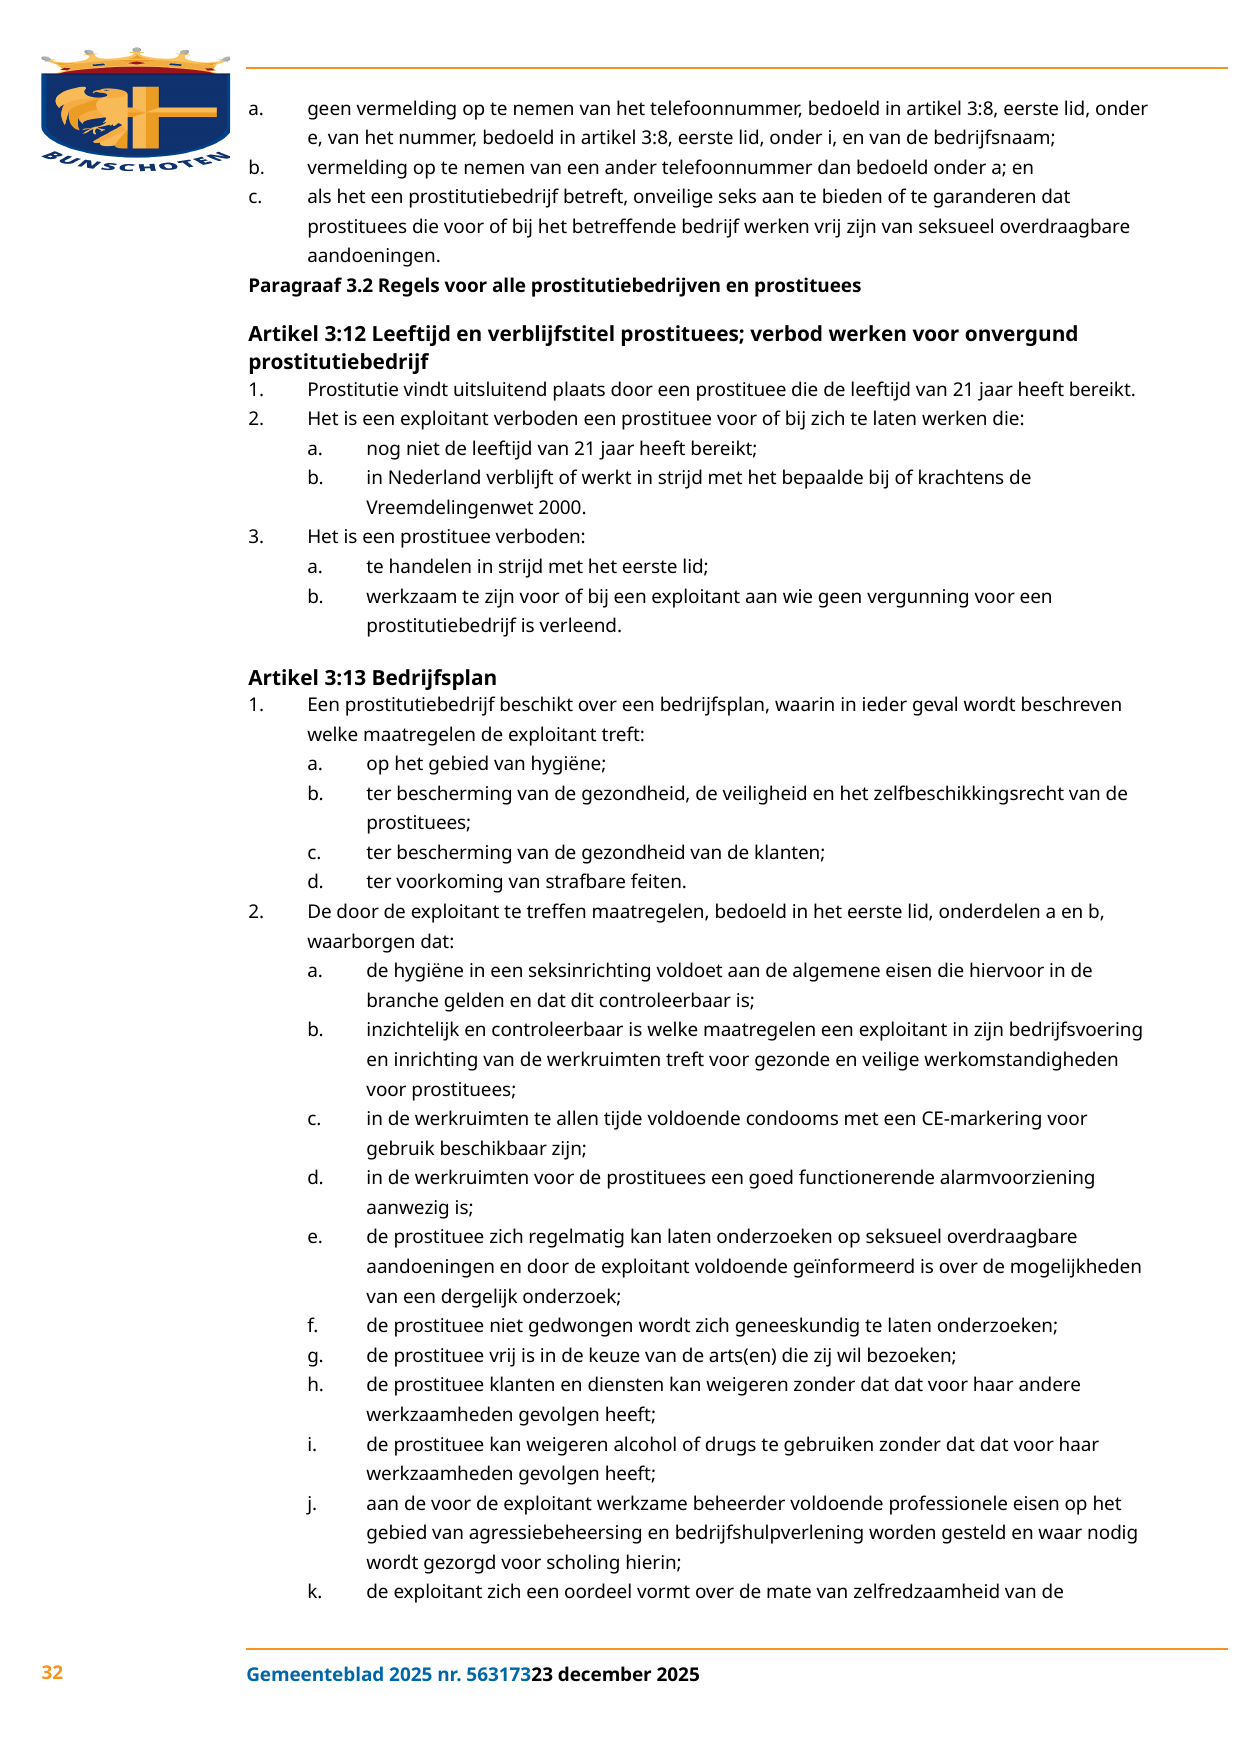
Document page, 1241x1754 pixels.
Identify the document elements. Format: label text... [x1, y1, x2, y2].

list op het gebied van hygiëne; [307, 750, 1152, 776]
list de prostituee klanten en diensten kan weigeren zonder dat dat voor haar andere werkzaamheden gevolgen heeft; [307, 1372, 1152, 1427]
list te handelen in strijd met het eerste lid; [307, 553, 1152, 579]
list werkzaam te zijn voor of bij een exploitant aan wie geen vergunning voor een prostitutiebedrijf is verleend. [307, 583, 1152, 638]
list ter voorkoming van strafbare feiten. [307, 869, 1152, 894]
list vermelding op te nemen van een ander telefoonnummer dan bedoeld onder a; en [248, 154, 1152, 180]
list in de werkruimten voor de prostituees een goed functionerende alarmvoorziening aanwezig is; [307, 1164, 1152, 1220]
text Paragraaf 3.2 Regels voor alle prostitutiebedrijven en prostituees [248, 272, 1152, 298]
list in Nederland verblijft of werkt in strijd met het bepaalde bij of krachtens de Vreemdelingenwet 2000. [307, 464, 1152, 520]
list de exploitant zich een oordeel vormt over de mate van zelfredzaamheid van de [307, 1579, 1152, 1604]
list in de werkruimten te allen tijde voldoende condooms met een CE-markering voor gebruik beschikbaar zijn; [307, 1105, 1152, 1161]
list de prostituee zich regelmatig kan laten onderzoeken op seksueel overdraagbare aandoeningen en door de exploitant voldoende geïnformeerd is over de mogelijkheden van een dergelijk onderzoek; [307, 1224, 1152, 1309]
list ter bescherming van de gezondheid, de veiligheid en het zelfbeschikkingsrecht van de prostituees; [307, 780, 1152, 835]
list aan de voor de exploitant werkzame beheerder voldoende professionele eisen op het gebied van agressiebeheersing en bedrijfshulpverlening worden gesteld en waar nodig wordt gezorgd voor scholing hierin; [307, 1490, 1152, 1575]
picture [41, 47, 231, 172]
list nog niet de leeftijd van 21 jaar heeft bereikt; [307, 435, 1152, 461]
list Prostitutie vindt uitsluitend plaats door een prostituee die de leeftijd van 21 jaar heeft bereikt. [248, 376, 1152, 401]
list geen vermelding op te nemen van het telefoonnummer, bedoeld in artikel 3:8, eerste lid, onder e, van het nummer, bedoeld in artikel 3:8, eerste lid, onder i, en van de bedrijfsnaam; [248, 95, 1152, 150]
list als het een prostitutiebedrijf betreft, onveilige seks aan te bieden of te garanderen dat prostituees die voor of bij het betreffende bedrijf werken vrij zijn van seksueel overdraagbare aandoeningen. [248, 183, 1152, 268]
list ter bescherming van de gezondheid van de klanten; [307, 839, 1152, 865]
list De door de exploitant te treffen maatregelen, bedoeld in het eerste lid, onderdelen a en b, waarborgen dat: [248, 898, 1152, 954]
list de prostituee vrij is in de keuze van de arts(en) die zij wil bezoeken; [307, 1342, 1152, 1368]
list Een prostitutiebedrijf beschikt over een bedrijfsplan, waarin in ieder geval wordt beschreven welke maatregelen de exploitant treft: [248, 691, 1152, 747]
list inzichtelijk en controleerbaar is welke maatregelen een exploitant in zijn bedrijfsvoering en inrichting van de werkruimten treft voor gezonde en veilige werkomstandigheden voor prostituees; [307, 1017, 1152, 1102]
list de hygiëne in een seksinrichting voldoet aan de algemene eisen die hiervoor in de branche gelden en dat dit controleerbaar is; [307, 957, 1152, 1013]
list de prostituee niet gedwongen wordt zich geneeskundig te laten onderzoeken; [307, 1312, 1152, 1338]
text Artikel 3:12 Leeftijd en verblijfstitel prostituees; verbod werken voor onvergund prostitutiebedrijf [248, 319, 1152, 376]
text Artikel 3:13 Bedrijfsplan [248, 663, 1152, 691]
list Het is een prostituee verboden: [248, 524, 1152, 549]
list de prostituee kan weigeren alcohol of drugs te gebruiken zonder dat dat voor haar werkzaamheden gevolgen heeft; [307, 1431, 1152, 1486]
list Het is een exploitant verboden een prostituee voor of bij zich te laten werken die: [248, 405, 1152, 431]
